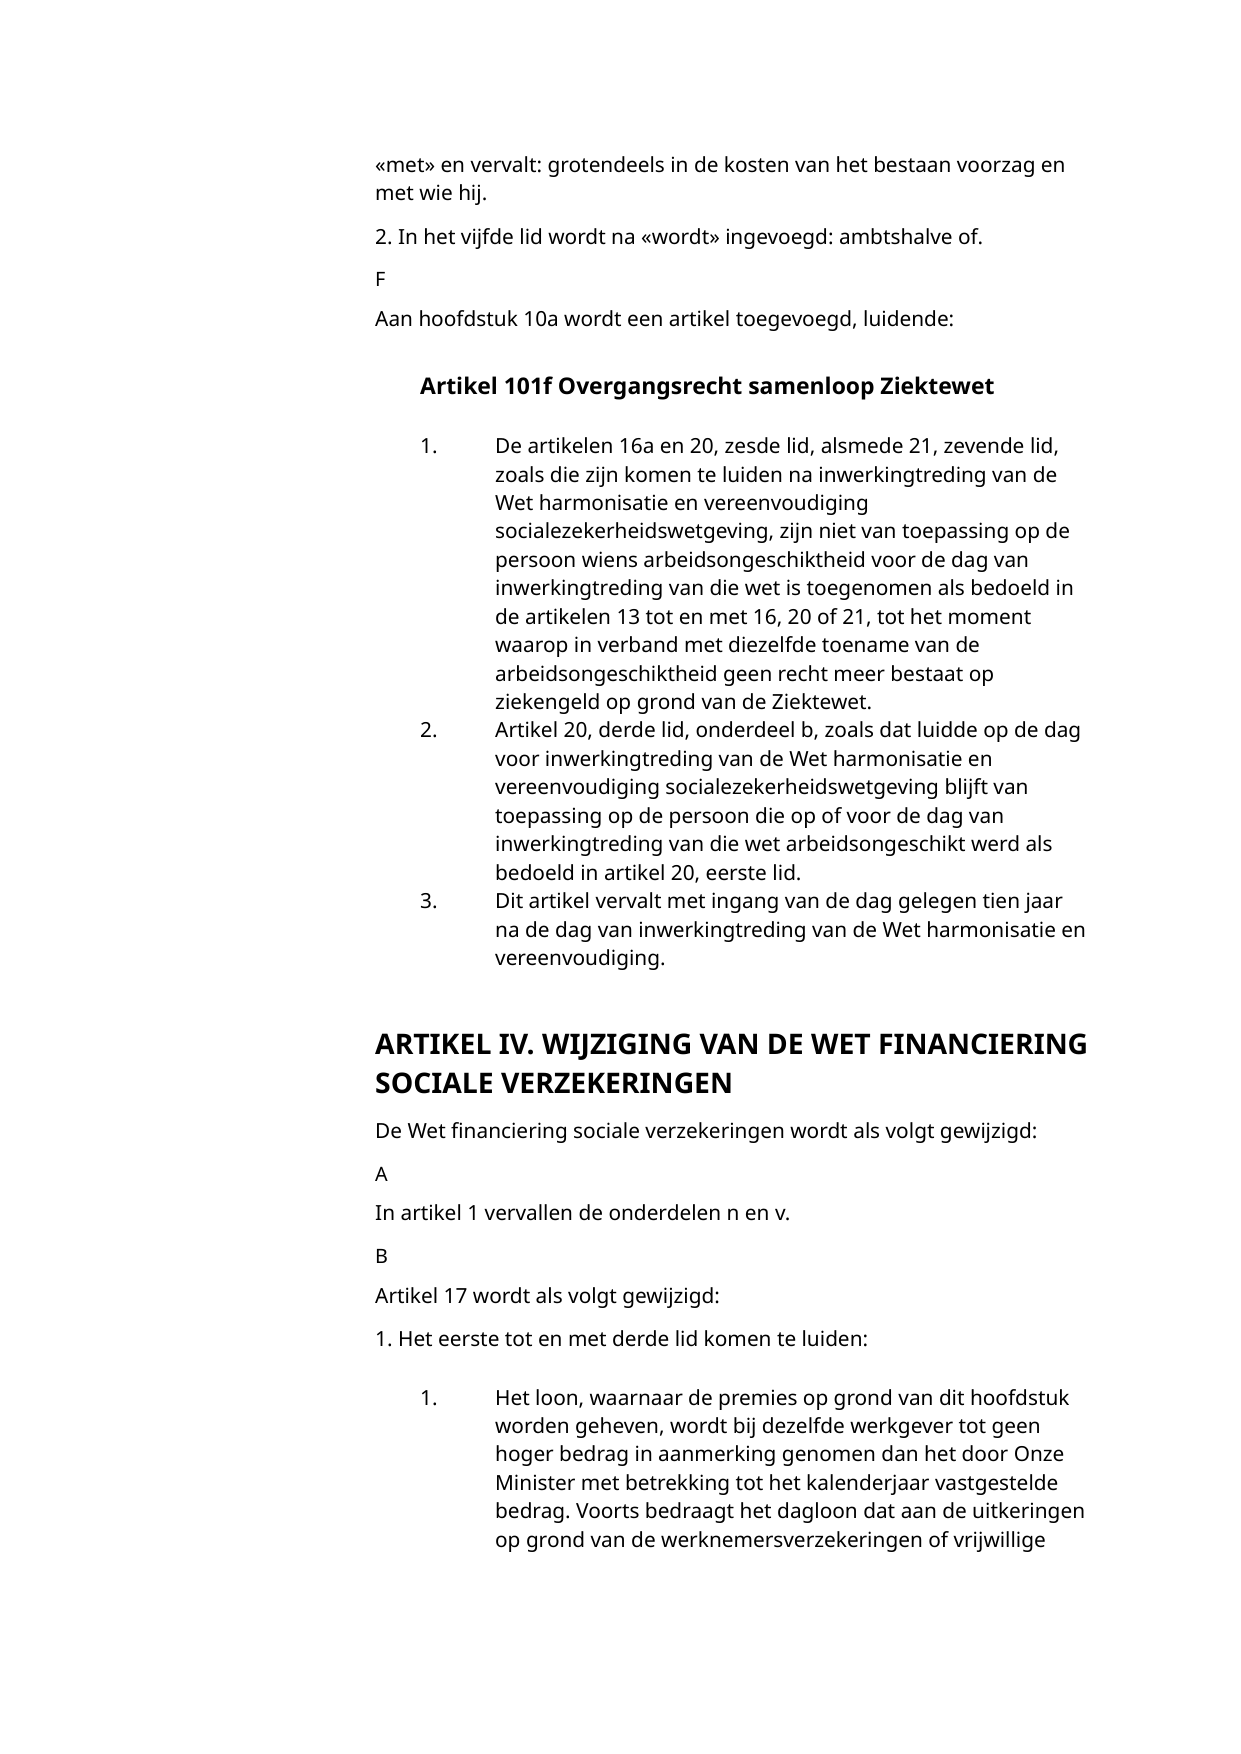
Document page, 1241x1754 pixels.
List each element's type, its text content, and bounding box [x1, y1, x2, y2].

text «met» en vervalt: grotendeels in de kosten van het bestaan voorzag en met wie hij. [375, 150, 1090, 207]
text 1. Het eerste tot en met derde lid komen te luiden: [375, 1324, 1090, 1353]
subtitle Artikel 101f Overgangsrecht samenloop Ziektewet [420, 370, 1090, 401]
list Artikel 20, derde lid, onderdeel b, zoals dat luidde op de dag voor inwerkingtreding van de Wet harmonisatie en vereenvoudiging socialezekerheidswetgeving blijft van toepassing op de persoon die op of voor de dag van inwerkingtreding van die wet arbeidsongeschikt werd als bedoeld in artikel 20, eerste lid. [420, 716, 1090, 886]
list Het loon, waarnaar de premies op grond van dit hoofdstuk worden geheven, wordt bij dezelfde werkgever tot geen hoger bedrag in aanmerking genomen dan het door Onze Minister met betrekking tot het kalenderjaar vastgestelde bedrag. Voorts bedraagt het dagloon dat aan de uitkeringen op grond van de werknemersverzekeringen of vrijwillige [420, 1383, 1090, 1553]
subtitle ARTIKEL IV. WIJZIGING VAN DE WET FINANCIERING SOCIALE VERZEKERINGEN [375, 1024, 1090, 1101]
text Artikel 17 wordt als volgt gewijzigd: [375, 1281, 1090, 1309]
text In artikel 1 vervallen de onderdelen n en v. [375, 1198, 1090, 1227]
list De artikelen 16a en 20, zesde lid, alsmede 21, zevende lid, zoals die zijn komen te luiden na inwerkingtreding van de Wet harmonisatie en vereenvoudiging socialezekerheidswetgeving, zijn niet van toepassing op de persoon wiens arbeidsongeschiktheid voor de dag van inwerkingtreding van die wet is toegenomen als bedoeld in de artikelen 13 tot en met 16, 20 of 21, tot het moment waarop in verband met diezelfde toename van de arbeidsongeschiktheid geen recht meer bestaat op ziekengeld op grond van de Ziektewet. [420, 431, 1090, 716]
text F [375, 265, 1090, 292]
text A [375, 1160, 1090, 1187]
text B [375, 1242, 1090, 1269]
text Aan hoofdstuk 10a wordt een artikel toegevoegd, luidende: [375, 304, 1090, 332]
list Dit artikel vervalt met ingang van de dag gelegen tien jaar na de dag van inwerkingtreding van de Wet harmonisatie en vereenvoudiging. [420, 886, 1090, 972]
text De Wet financiering sociale verzekeringen wordt als volgt gewijzigd: [375, 1116, 1090, 1145]
text 2. In het vijfde lid wordt na «wordt» ingevoegd: ambtshalve of. [375, 222, 1090, 250]
